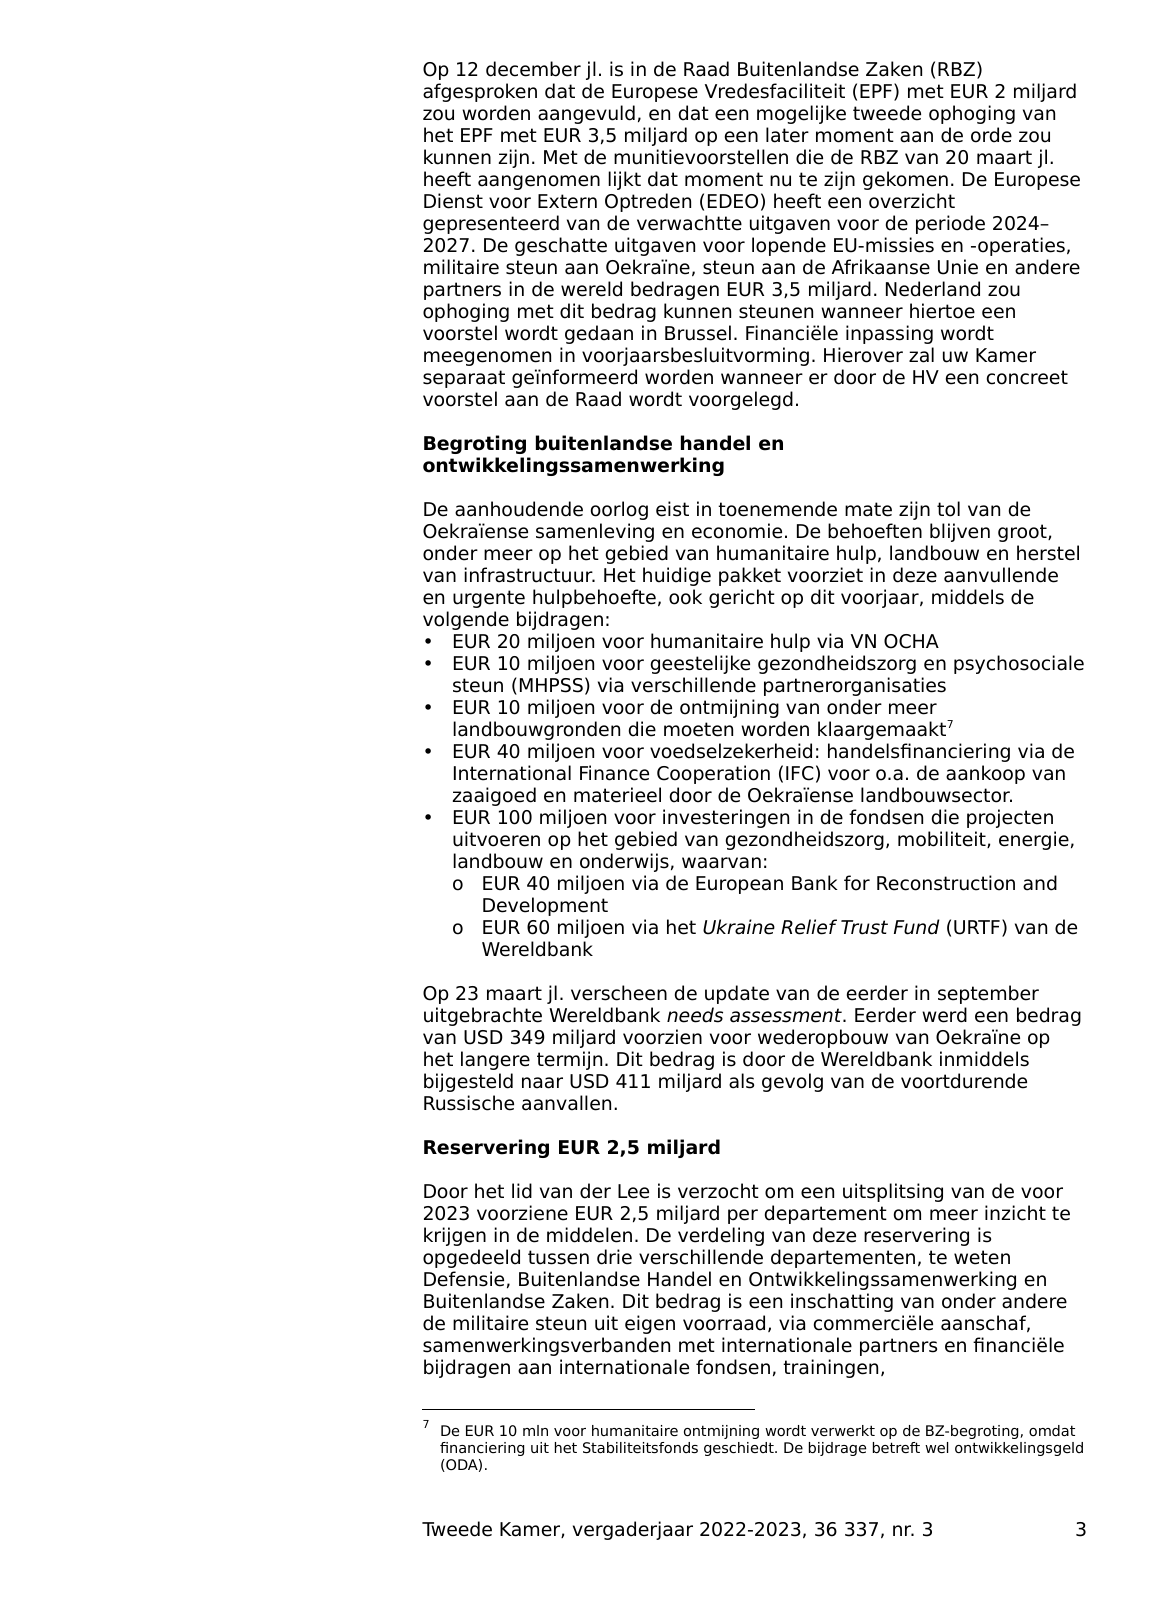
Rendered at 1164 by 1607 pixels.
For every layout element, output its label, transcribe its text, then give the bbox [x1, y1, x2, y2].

text • EUR 40 miljoen voor voedselzekerheid: handelsfinanciering via de International Finance Cooperation (IFC) voor o.a. de aankoop van zaaigoed en materieel door de Oekraïense landbouwsector. [422, 741, 1087, 807]
subtitle Reservering EUR 2,5 miljard [422, 1137, 1087, 1159]
text o EUR 60 miljoen via het Ukraine Relief Trust Fund (URTF) van de Wereldbank [452, 917, 1087, 961]
text • EUR 10 miljoen voor de ontmijning van onder meer landbouwgronden die moeten worden klaargemaakt [422, 697, 1087, 741]
text Op 23 maart jl. verscheen de update van de eerder in september uitgebrachte Wereldbank needs assessment. Eerder werd een bedrag van USD 349 miljard voorzien voor wederopbouw van Oekraïne op het langere termijn. Dit bedrag is door de Wereldbank inmiddels bijgesteld naar USD 411 miljard als gevolg van de voortdurende Russische aanvallen. [422, 983, 1087, 1115]
subtitle Begroting buitenlandse handel en ontwikkelingssamenwerking [422, 433, 1087, 477]
text De EUR 10 mln voor humanitaire ontmijning wordt verwerkt op de BZ-begroting, omdat financiering uit het Stabiliteitsfonds geschiedt. De bijdrage betreft wel ontwikkelingsgeld (ODA). [422, 1418, 1087, 1474]
text o EUR 40 miljoen via de European Bank for Reconstruction and Development [452, 873, 1087, 917]
text • EUR 20 miljoen voor humanitaire hulp via VN OCHA [422, 631, 1087, 653]
text • EUR 100 miljoen voor investeringen in de fondsen die projecten uitvoeren op het gebied van gezondheidszorg, mobiliteit, energie, landbouw en onderwijs, waarvan: [422, 807, 1087, 873]
text De aanhoudende oorlog eist in toenemende mate zijn tol van de Oekraïense samenleving en economie. De behoeften blijven groot, onder meer op het gebied van humanitaire hulp, landbouw en herstel van infrastructuur. Het huidige pakket voorziet in deze aanvullende en urgente hulpbehoefte, ook gericht op dit voorjaar, middels de volgende bijdragen: [422, 499, 1087, 631]
text Op 12 december jl. is in de Raad Buitenlandse Zaken (RBZ) afgesproken dat de Europese Vredesfaciliteit (EPF) met EUR 2 miljard zou worden aangevuld, en dat een mogelijke tweede ophoging van het EPF met EUR 3,5 miljard op een later moment aan de orde zou kunnen zijn. Met de munitievoorstellen die de RBZ van 20 maart jl. heeft aangenomen lijkt dat moment nu te zijn gekomen. De Europese Dienst voor Extern Optreden (EDEO) heeft een overzicht gepresenteerd van de verwachtte uitgaven voor de periode 2024–2027. De geschatte uitgaven voor lopende EU-missies en -operaties, militaire steun aan Oekraïne, steun aan de Afrikaanse Unie en andere partners in de wereld bedragen EUR 3,5 miljard. Nederland zou ophoging met dit bedrag kunnen steunen wanneer hiertoe een voorstel wordt gedaan in Brussel. Financiële inpassing wordt meegenomen in voorjaarsbesluitvorming. Hierover zal uw Kamer separaat geïnformeerd worden wanneer er door de HV een concreet voorstel aan de Raad wordt voorgelegd. [422, 59, 1087, 411]
text • EUR 10 miljoen voor geestelijke gezondheidszorg en psychosociale steun (MHPSS) via verschillende partnerorganisaties [422, 653, 1087, 697]
text Door het lid van der Lee is verzocht om een uitsplitsing van de voor 2023 voorziene EUR 2,5 miljard per departement om meer inzicht te krijgen in de middelen. De verdeling van deze reservering is opgedeeld tussen drie verschillende departementen, te weten Defensie, Buitenlandse Handel en Ontwikkelingssamenwerking en Buitenlandse Zaken. Dit bedrag is een inschatting van onder andere de militaire steun uit eigen voorraad, via commerciële aanschaf, samenwerkingsverbanden met internationale partners en financiële bijdragen aan internationale fondsen, trainingen, [422, 1181, 1087, 1379]
